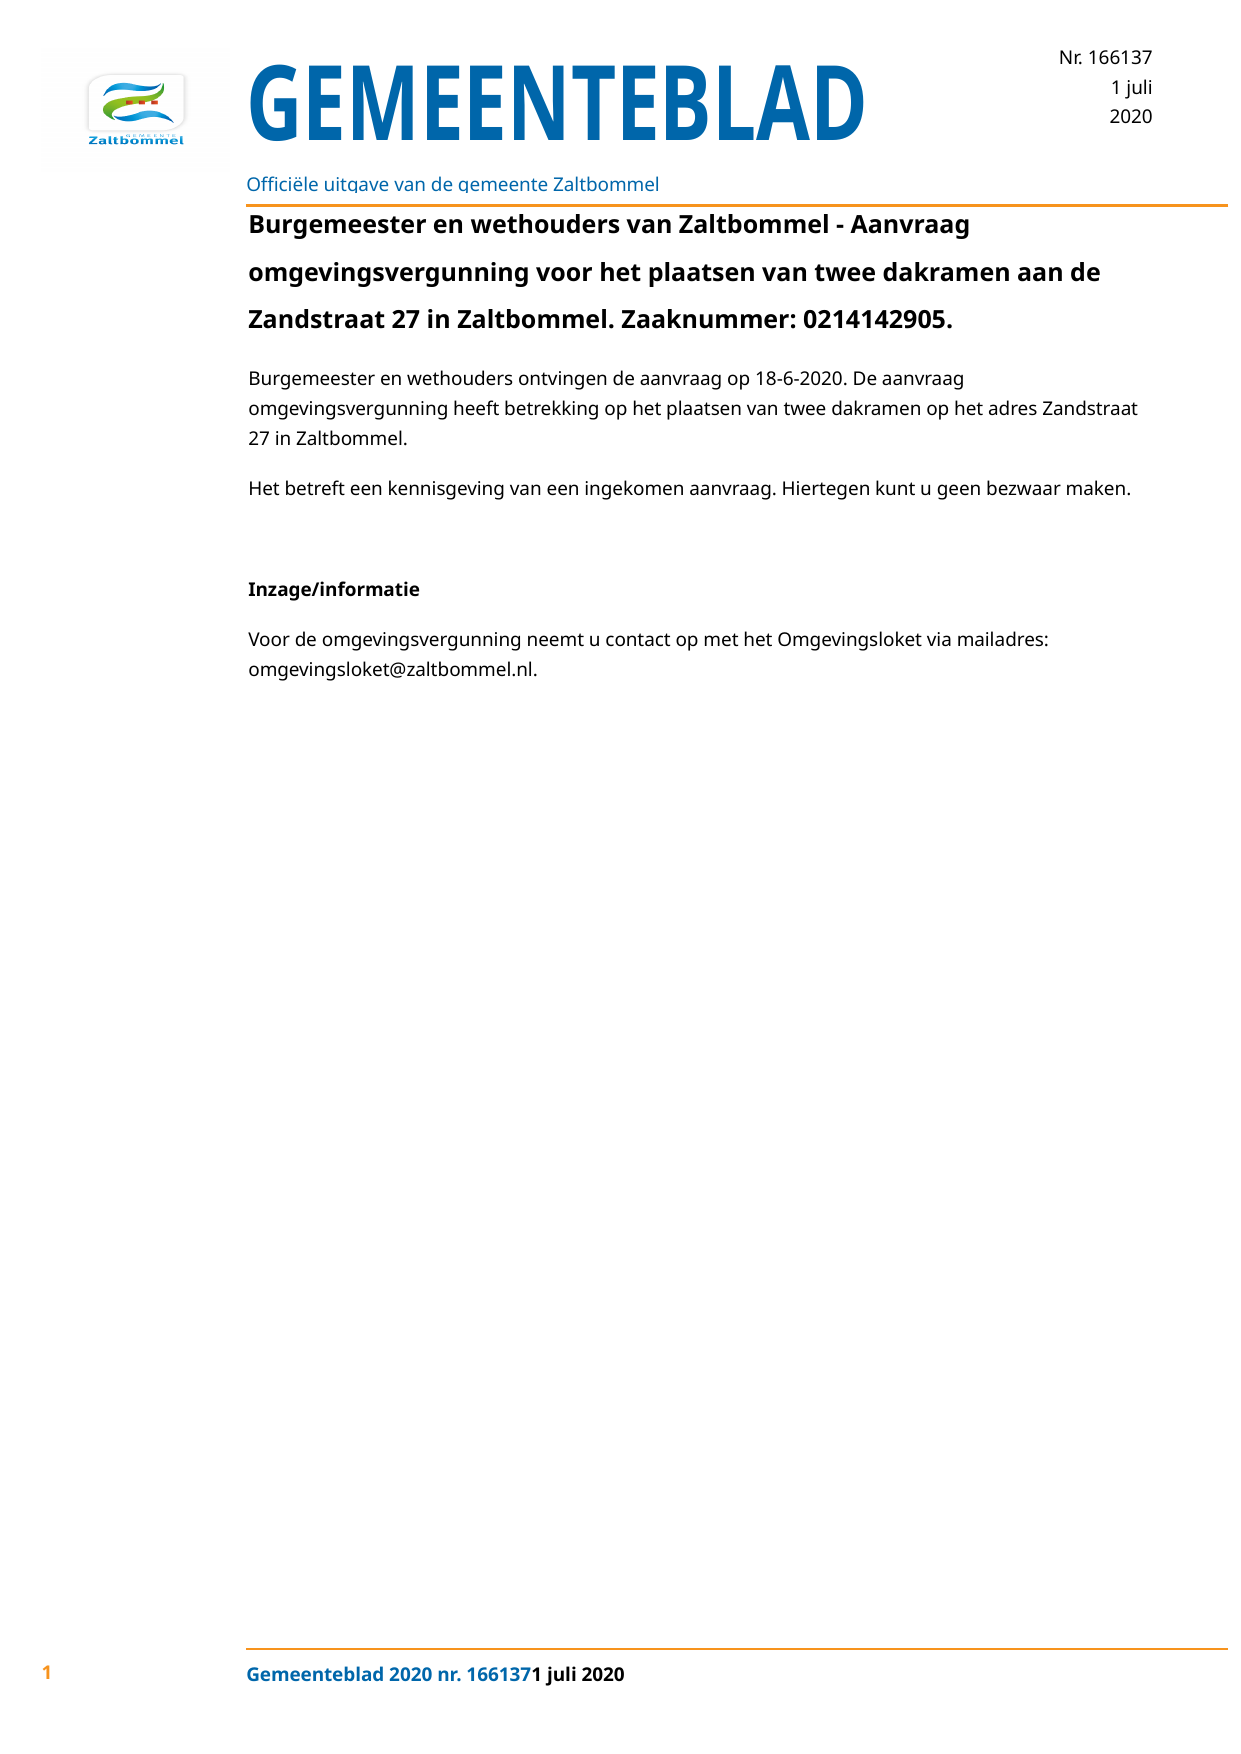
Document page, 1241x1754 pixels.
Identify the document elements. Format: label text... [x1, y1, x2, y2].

text Het betreft een kennisgeving van een ingekomen aanvraag. Hiertegen kunt u geen bezwaar maken. [248, 475, 1152, 501]
picture [41, 47, 231, 172]
text Voor de omgevingsvergunning neemt u contact op met het Omgevingsloket via mailadres: omgevingsloket@zaltbommel.nl. [248, 626, 1152, 682]
text Burgemeester en wethouders ontvingen de aanvraag op 18-6-2020. De aanvraag omgevingsvergunning heeft betrekking op het plaatsen van twee dakramen op het adres Zandstraat 27 in Zaltbommel. [248, 366, 1152, 450]
text Inzage/informatie [248, 576, 1152, 602]
text Burgemeester en wethouders van Zaltbommel - Aanvraag omgevingsvergunning voor het plaatsen van twee dakramen aan de Zandstraat 27 in Zaltbommel. Zaaknummer: 0214142905. [248, 207, 1152, 336]
